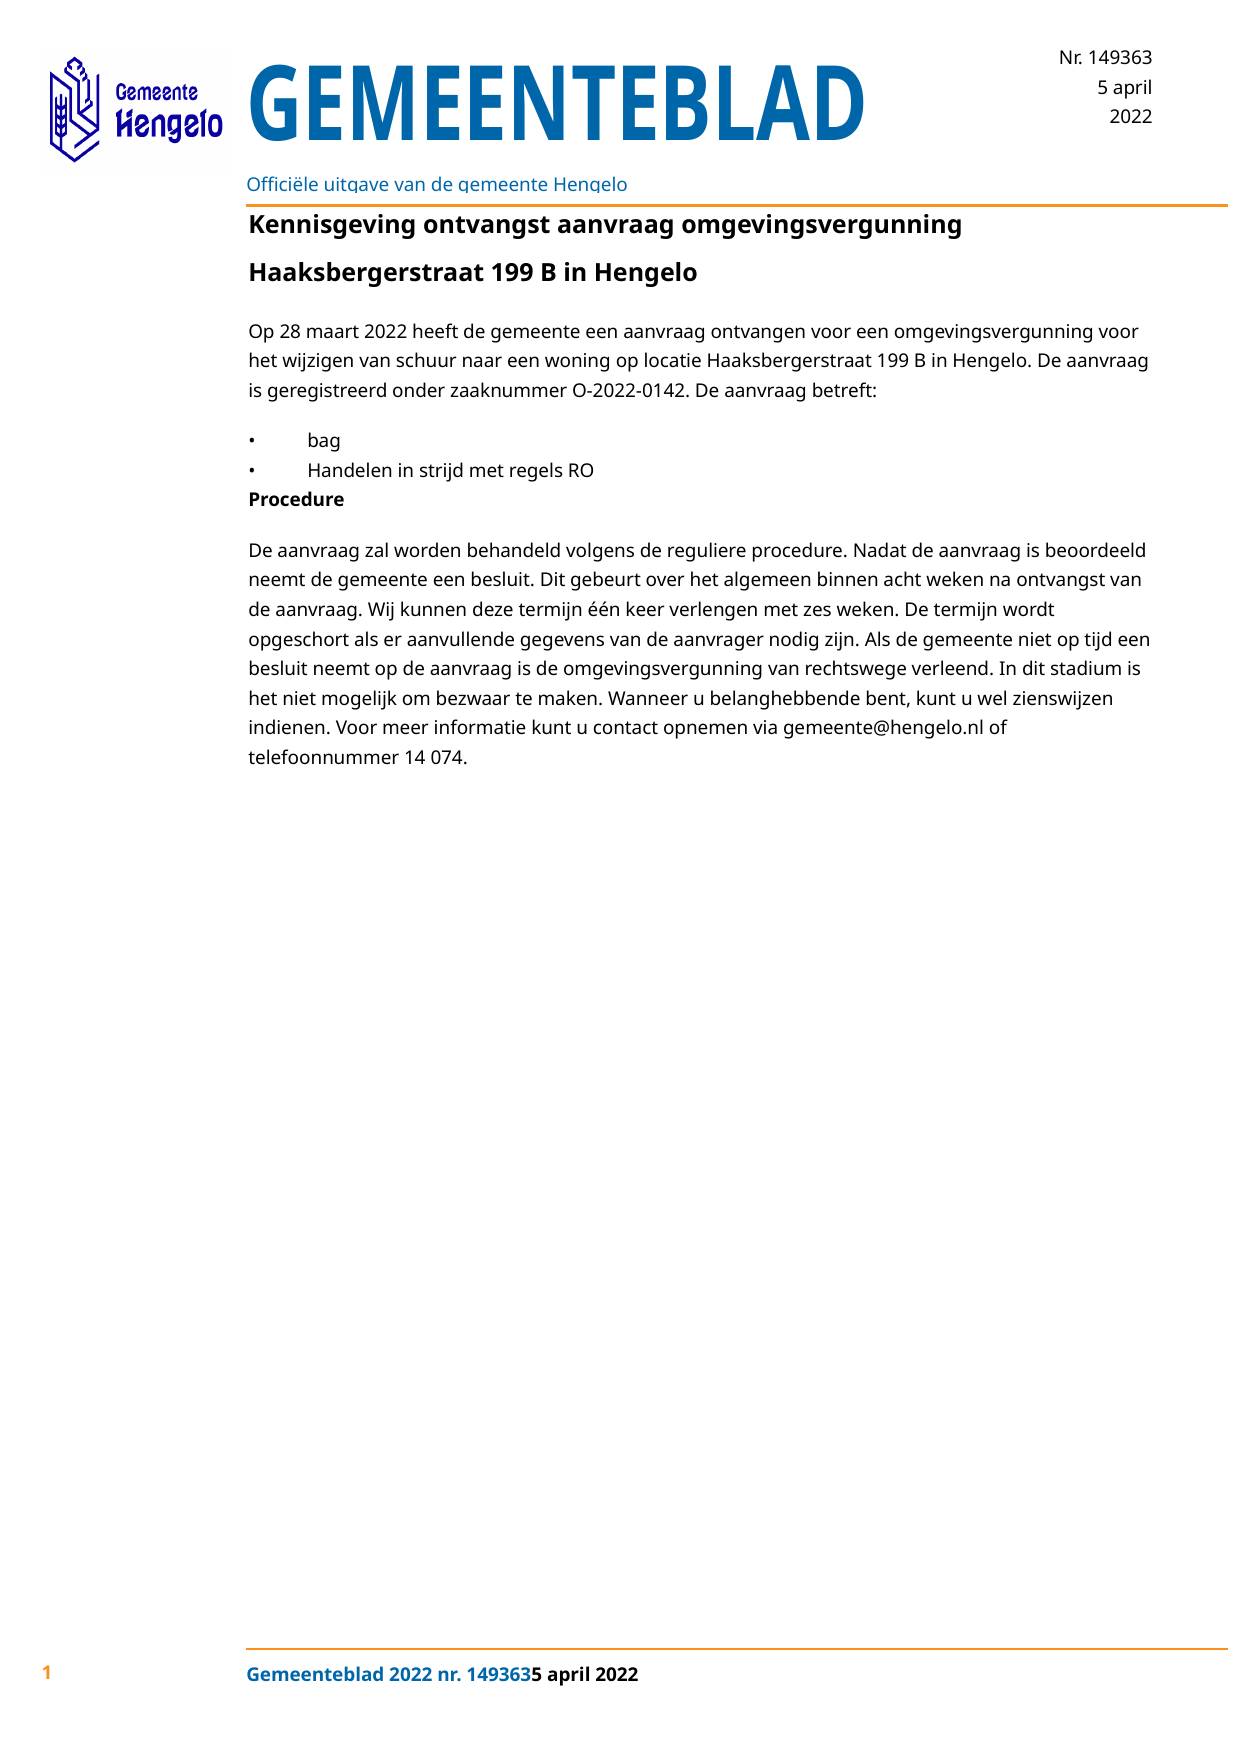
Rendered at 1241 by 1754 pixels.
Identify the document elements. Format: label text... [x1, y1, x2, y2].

picture [41, 47, 231, 172]
text Op 28 maart 2022 heeft de gemeente een aanvraag ontvangen voor een omgevingsvergunning voor het wijzigen van schuur naar een woning op locatie Haaksbergerstraat 199 B in Hengelo. De aanvraag is geregistreerd onder zaaknummer O-2022-0142. De aanvraag betreft: [248, 318, 1152, 403]
text Kennisgeving ontvangst aanvraag omgevingsvergunning Haaksbergerstraat 199 B in Hengelo [248, 207, 1152, 288]
text De aanvraag zal worden behandeld volgens de reguliere procedure. Nadat de aanvraag is beoordeeld neemt de gemeente een besluit. Dit gebeurt over het algemeen binnen acht weken na ontvangst van de aanvraag. Wij kunnen deze termijn één keer verlengen met zes weken. De termijn wordt opgeschort als er aanvullende gegevens van de aanvrager nodig zijn. Als de gemeente niet op tijd een besluit neemt op de aanvraag is de omgevingsvergunning van rechtswege verleend. In dit stadium is het niet mogelijk om bezwaar te maken. Wanneer u belanghebbende bent, kunt u wel zienswijzen indienen. Voor meer informatie kunt u contact opnemen via gemeente@hengelo.nl of telefoonnummer 14 074. [248, 537, 1152, 770]
list Handelen in strijd met regels RO [248, 457, 1152, 483]
list bag [248, 427, 1152, 453]
text Procedure [248, 487, 1152, 512]
